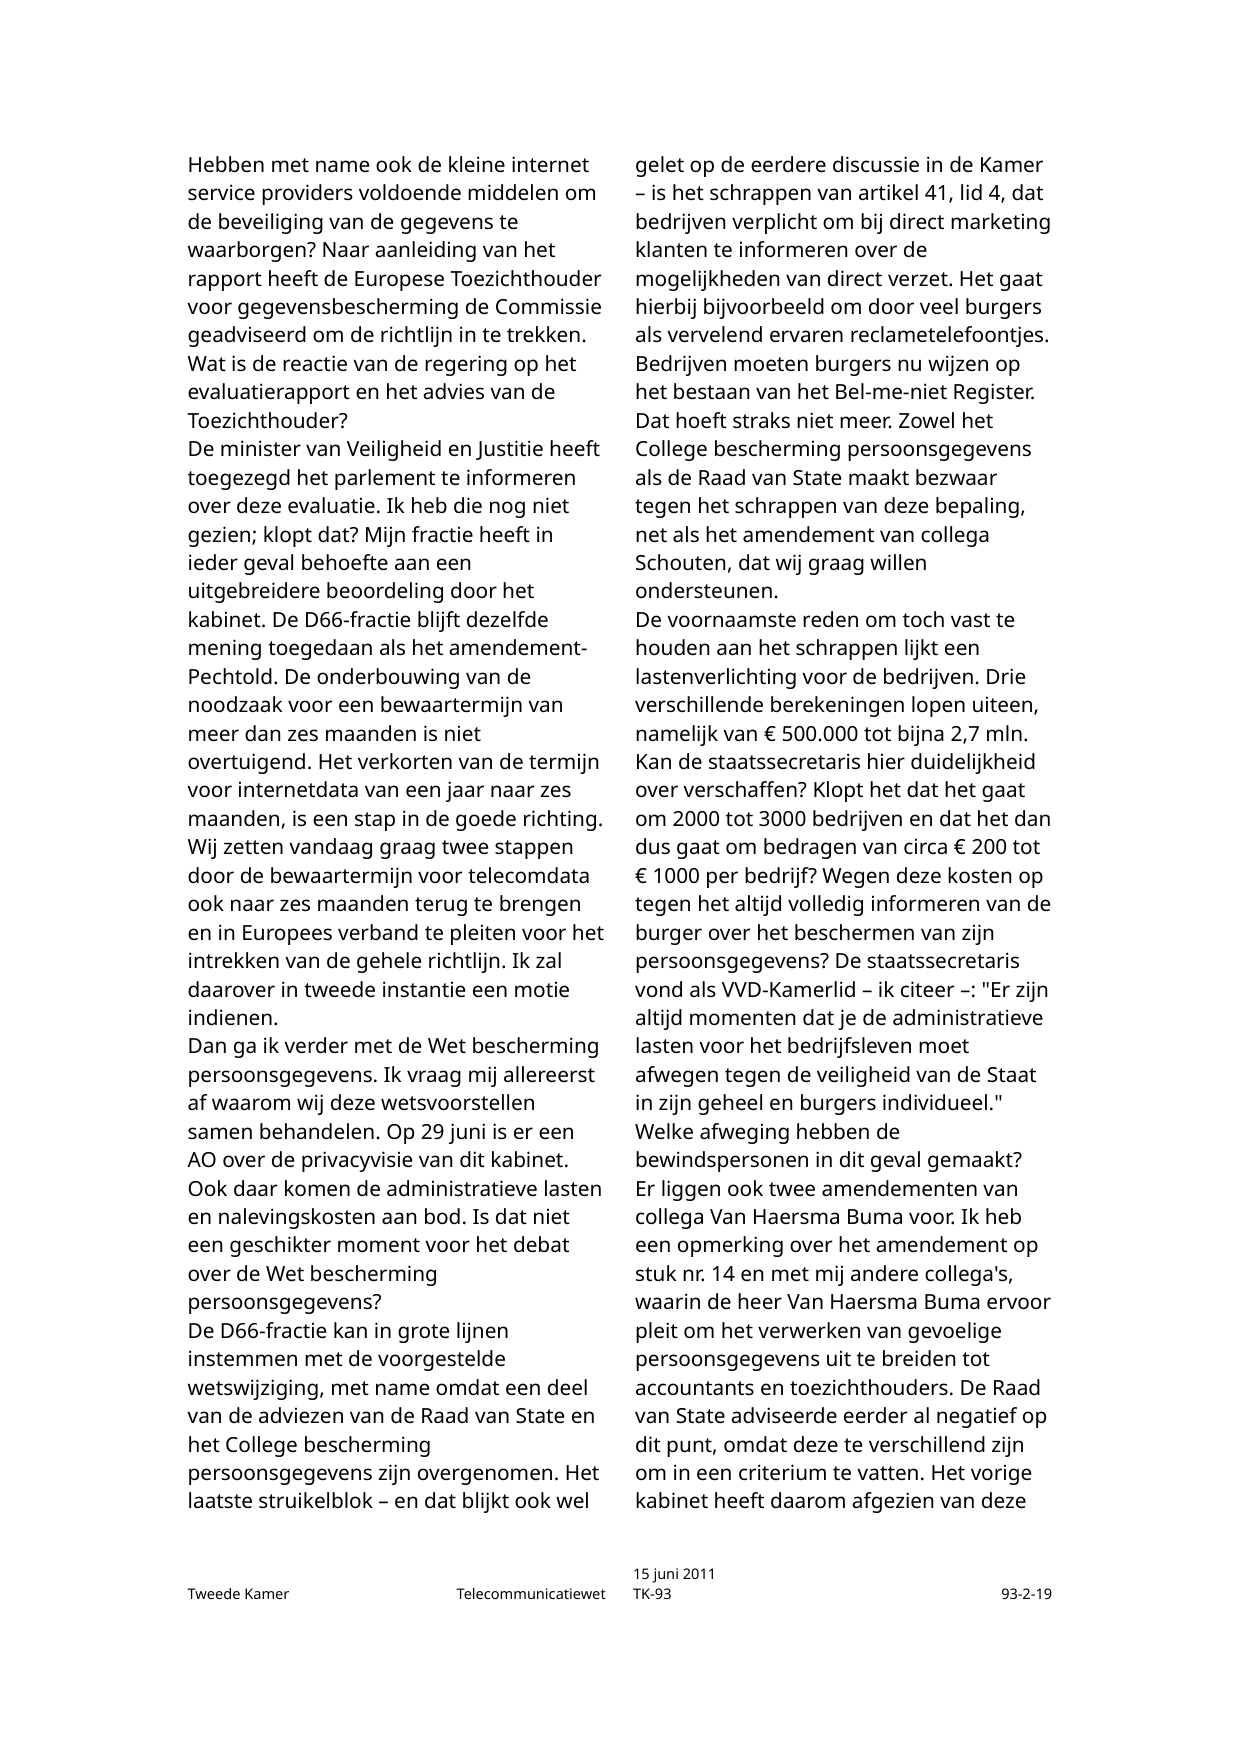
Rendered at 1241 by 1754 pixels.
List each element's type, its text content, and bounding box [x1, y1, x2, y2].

text Er liggen ook twee amendementen van collega Van Haersma Buma voor. Ik heb een opmerking over het amendement op stuk nr. 14 en met mij andere collega's, waarin de heer Van Haersma Buma ervoor pleit om het verwerken van gevoelige persoonsgegevens uit te breiden tot accountants en toezichthouders. De Raad van State adviseerde eerder al negatief op dit punt, omdat deze te verschillend zijn om in een criterium te vatten. Het vorige kabinet heeft daarom afgezien van deze [635, 1174, 1053, 1515]
text gelet op de eerdere discussie in de Kamer – is het schrappen van artikel 41, lid 4, dat bedrijven verplicht om bij direct marketing klanten te informeren over de mogelijkheden van direct verzet. Het gaat hierbij bijvoorbeeld om door veel burgers als vervelend ervaren reclametelefoontjes. Bedrijven moeten burgers nu wijzen op het bestaan van het Bel-me-niet Register. Dat hoeft straks niet meer. Zowel het College bescherming persoonsgegevens als de Raad van State maakt bezwaar tegen het schrappen van deze bepaling, net als het amendement van collega Schouten, dat wij graag willen ondersteunen. [635, 150, 1053, 605]
text Hebben met name ook de kleine internet service providers voldoende middelen om de beveiliging van de gegevens te waarborgen? Naar aanleiding van het rapport heeft de Europese Toezichthouder voor gegevensbescherming de Commissie geadviseerd om de richtlijn in te trekken. Wat is de reactie van de regering op het evaluatierapport en het advies van de Toezichthouder? [187, 150, 605, 434]
text De D66-fractie kan in grote lijnen instemmen met de voorgestelde wetswijziging, met name omdat een deel van de adviezen van de Raad van State en het College bescherming persoonsgegevens zijn overgenomen. Het laatste struikelblok – en dat blijkt ook wel [187, 1316, 605, 1515]
text De voornaamste reden om toch vast te houden aan het schrappen lijkt een lastenverlichting voor de bedrijven. Drie verschillende berekeningen lopen uiteen, namelijk van € 500.000 tot bijna 2,7 mln. Kan de staatssecretaris hier duidelijkheid over verschaffen? Klopt het dat het gaat om 2000 tot 3000 bedrijven en dat het dan dus gaat om bedragen van circa € 200 tot € 1000 per bedrijf? Wegen deze kosten op tegen het altijd volledig informeren van de burger over het beschermen van zijn persoonsgegevens? De staatssecretaris vond als VVD-Kamerlid – ik citeer –: "Er zijn altijd momenten dat je de administratieve lasten voor het bedrijfsleven moet afwegen tegen de veiligheid van de Staat in zijn geheel en burgers individueel." Welke afweging hebben de bewindspersonen in dit geval gemaakt? [635, 605, 1053, 1174]
text Dan ga ik verder met de Wet bescherming persoonsgegevens. Ik vraag mij allereerst af waarom wij deze wetsvoorstellen samen behandelen. Op 29 juni is er een AO over de privacyvisie van dit kabinet. Ook daar komen de administratieve lasten en nalevingskosten aan bod. Is dat niet een geschikter moment voor het debat over de Wet bescherming persoonsgegevens? [187, 1032, 605, 1316]
text De minister van Veiligheid en Justitie heeft toegezegd het parlement te informeren over deze evaluatie. Ik heb die nog niet gezien; klopt dat? Mijn fractie heeft in ieder geval behoefte aan een uitgebreidere beoordeling door het kabinet. De D66-fractie blijft dezelfde mening toegedaan als het amendement-Pechtold. De onderbouwing van de noodzaak voor een bewaartermijn van meer dan zes maanden is niet overtuigend. Het verkorten van de termijn voor internetdata van een jaar naar zes maanden, is een stap in de goede richting. Wij zetten vandaag graag twee stappen door de bewaartermijn voor telecomdata ook naar zes maanden terug te brengen en in Europees verband te pleiten voor het intrekken van de gehele richtlijn. Ik zal daarover in tweede instantie een motie indienen. [187, 434, 605, 1032]
